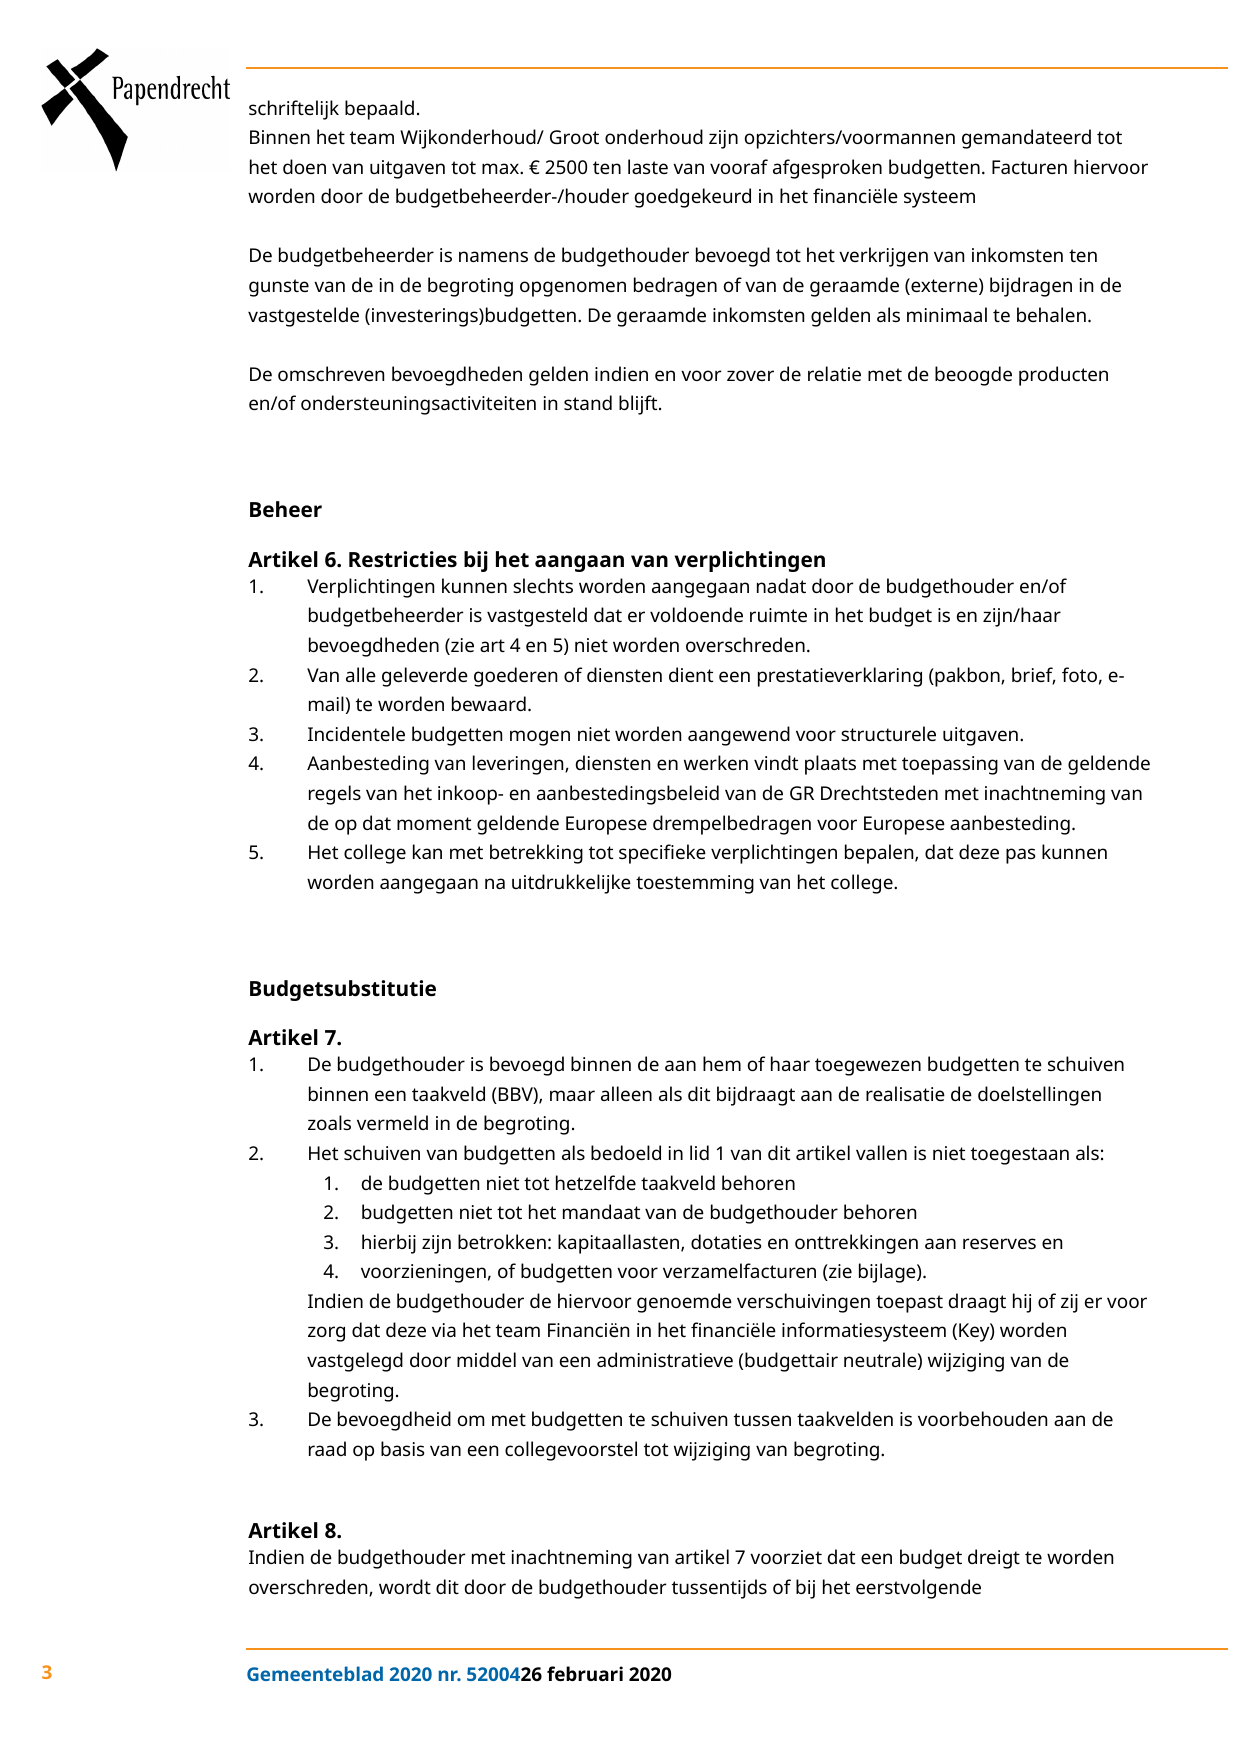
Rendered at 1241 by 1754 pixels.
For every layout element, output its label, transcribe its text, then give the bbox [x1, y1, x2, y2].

list hierbij zijn betrokken: kapitaallasten, dotaties en onttrekkingen aan reserves en [323, 1229, 1152, 1255]
text Beheer [248, 495, 1152, 524]
list De bevoegdheid om met budgetten te schuiven tussen taakvelden is voorbehouden aan de raad op basis van een collegevoorstel tot wijziging van begroting. [248, 1406, 1152, 1462]
text De budgetbeheerder is namens de budgethouder bevoegd tot het verkrijgen van inkomsten ten gunste van de in de begroting opgenomen bedragen of van de geraamde (externe) bijdragen in de vastgestelde (investerings)budgetten. De geraamde inkomsten gelden als minimaal te behalen. [248, 243, 1152, 328]
text Binnen het team Wijkonderhoud/ Groot onderhoud zijn opzichters/voormannen gemandateerd tot het doen van uitgaven tot max. € 2500 ten laste van vooraf afgesproken budgetten. Facturen hiervoor worden door de budgetbeheerder-/houder goedgekeurd in het financiële systeem [248, 124, 1152, 209]
list Het schuiven van budgetten als bedoeld in lid 1 van dit artikel vallen is niet toegestaan als: [248, 1140, 1152, 1166]
text Budgetsubstitutie [248, 974, 1152, 1002]
list De budgethouder is bevoegd binnen de aan hem of haar toegewezen budgetten te schuiven binnen een taakveld (BBV), maar alleen als dit bijdraagt aan de realisatie de doelstellingen zoals vermeld in de begroting. [248, 1051, 1152, 1136]
list voorzieningen, of budgetten voor verzamelfacturen (zie bijlage). [323, 1258, 1152, 1284]
list Indien de budgethouder de hiervoor genoemde verschuivingen toepast draagt hij of zij er voor zorg dat deze via het team Financiën in het financiële informatiesysteem (Key) worden vastgelegd door middel van een administratieve (budgettair neutrale) wijziging van de begroting. [248, 1288, 1152, 1403]
text De omschreven bevoegdheden gelden indien en voor zover de relatie met de beoogde producten en/of ondersteuningsactiviteiten in stand blijft. [248, 361, 1152, 416]
list Van alle geleverde goederen of diensten dient een prestatieverklaring (pakbon, brief, foto, e-mail) te worden bewaard. [248, 662, 1152, 717]
list Verplichtingen kunnen slechts worden aangegaan nadat door de budgethouder en/of budgetbeheerder is vastgesteld dat er voldoende ruimte in het budget is en zijn/haar bevoegdheden (zie art 4 en 5) niet worden overschreden. [248, 573, 1152, 658]
text Indien de budgethouder met inachtneming van artikel 7 voorziet dat een budget dreigt te worden overschreden, wordt dit door de budgethouder tussentijds of bij het eerstvolgende [248, 1544, 1152, 1600]
list Incidentele budgetten mogen niet worden aangewend voor structurele uitgaven. [248, 721, 1152, 747]
list Aanbesteding van leveringen, diensten en werken vindt plaats met toepassing van de geldende regels van het inkoop- en aanbestedingsbeleid van de GR Drechtsteden met inachtneming van de op dat moment geldende Europese drempelbedragen voor Europese aanbesteding. [248, 751, 1152, 836]
list de budgetten niet tot hetzelfde taakveld behoren [323, 1170, 1152, 1196]
picture [41, 47, 231, 172]
list budgetten niet tot het mandaat van de budgethouder behoren [323, 1199, 1152, 1225]
text Artikel 8. [248, 1516, 1152, 1544]
list Het college kan met betrekking tot specifieke verplichtingen bepalen, dat deze pas kunnen worden aangegaan na uitdrukkelijke toestemming van het college. [248, 839, 1152, 895]
text schriftelijk bepaald. [248, 95, 1152, 121]
text Artikel 6. Restricties bij het aangaan van verplichtingen [248, 545, 1152, 573]
text Artikel 7. [248, 1023, 1152, 1051]
